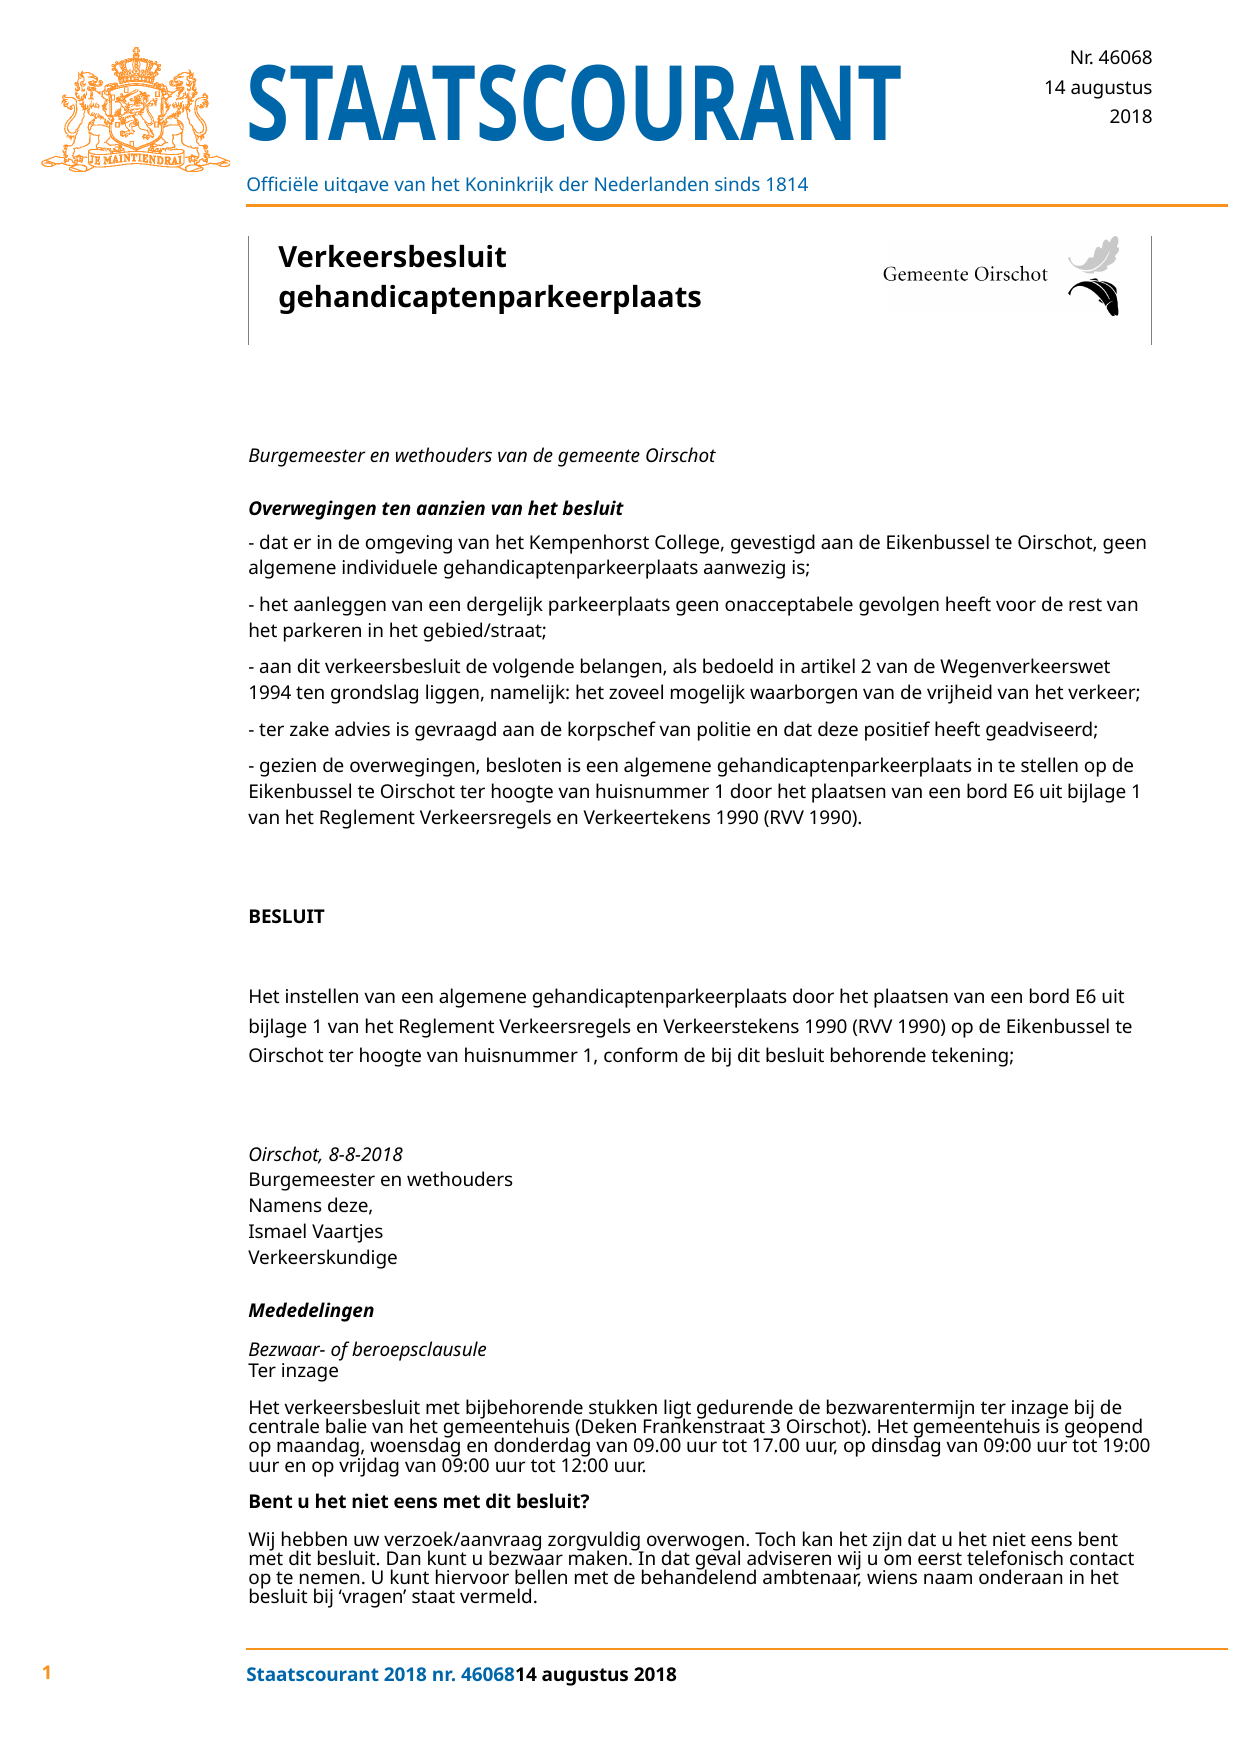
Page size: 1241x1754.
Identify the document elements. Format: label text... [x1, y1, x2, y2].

text Overwegingen ten aanzien van het besluit [248, 495, 1152, 521]
text - gezien de overwegingen, besloten is een algemene gehandicaptenparkeerplaats in te stellen op de Eikenbussel te Oirschot ter hoogte van huisnummer 1 door het plaatsen van een bord E6 uit bijlage 1 van het Reglement Verkeersregels en Verkeertekens 1990 (RVV 1990). [248, 753, 1152, 830]
text Bent u het niet eens met dit besluit? [248, 1493, 1152, 1513]
text - aan dit verkeersbesluit de volgende belangen, als bedoeld in artikel 2 van de Wegenverkeerswet 1994 ten grondslag liggen, namelijk: het zoveel mogelijk waarborgen van de vrijheid van het verkeer; [248, 654, 1152, 705]
picture [41, 47, 231, 172]
text Burgemeester en wethouders van de gemeente Oirschot [248, 442, 1152, 468]
text Namens deze, [248, 1192, 1152, 1218]
text - ter zake advies is gevraagd aan de korpschef van politie en dat deze positief heeft geadviseerd; [248, 716, 1152, 742]
text - het aanleggen van een dergelijk parkeerplaats geen onacceptabele gevolgen heeft voor de rest van het parkeren in het gebied/straat; [248, 591, 1152, 643]
text Bezwaar- of beroepsclausule [248, 1336, 1152, 1362]
text Verkeerskundige [248, 1244, 1152, 1269]
table_header Verkeersbesluit gehandicaptenparkeerplaats [249, 236, 850, 345]
text Mededelingen [248, 1297, 1152, 1322]
text - dat er in de omgeving van het Kempenhorst College, gevestigd aan de Eikenbussel te Oirschot, geen algemene individuele gehandicaptenparkeerplaats aanwezig is; [248, 529, 1152, 580]
text Wij hebben uw verzoek/aanvraag zorgvuldig overwogen. Toch kan het zijn dat u het niet eens bent met dit besluit. Dan kunt u bezwaar maken. In dat geval adviseren wij u om eerst telefonisch contact op te nemen. U kunt hiervoor bellen met de behandelend ambtenaar, wiens naam onderaan in het besluit bij ‘vragen’ staat vermeld. [248, 1531, 1152, 1608]
text Het verkeersbesluit met bijbehorende stukken ligt gedurende de bezwarentermijn ter inzage bij de centrale balie van het gemeentehuis (Deken Frankenstraat 3 Oirschot). Het gemeentehuis is geopend op maandag, woensdag en donderdag van 09.00 uur tot 17.00 uur, op dinsdag van 09:00 uur tot 19:00 uur en op vrijdag van 09:00 uur tot 12:00 uur. [248, 1399, 1152, 1476]
text Ismael Vaartjes [248, 1218, 1152, 1244]
text Het instellen van een algemene gehandicaptenparkeerplaats door het plaatsen van een bord E6 uit bijlage 1 van het Reglement Verkeersregels en Verkeerstekens 1990 (RVV 1990) op de Eikenbussel te Oirschot ter hoogte van huisnummer 1, conform de bij dit besluit behorende tekening; [248, 983, 1152, 1068]
picture [882, 236, 1119, 316]
text Burgemeester en wethouders [248, 1167, 1152, 1192]
text Ter inzage [248, 1362, 1152, 1381]
text Oirschot, 8-8-2018 [248, 1141, 1152, 1167]
table_header [850, 236, 1151, 345]
text BESLUIT [248, 903, 1152, 929]
